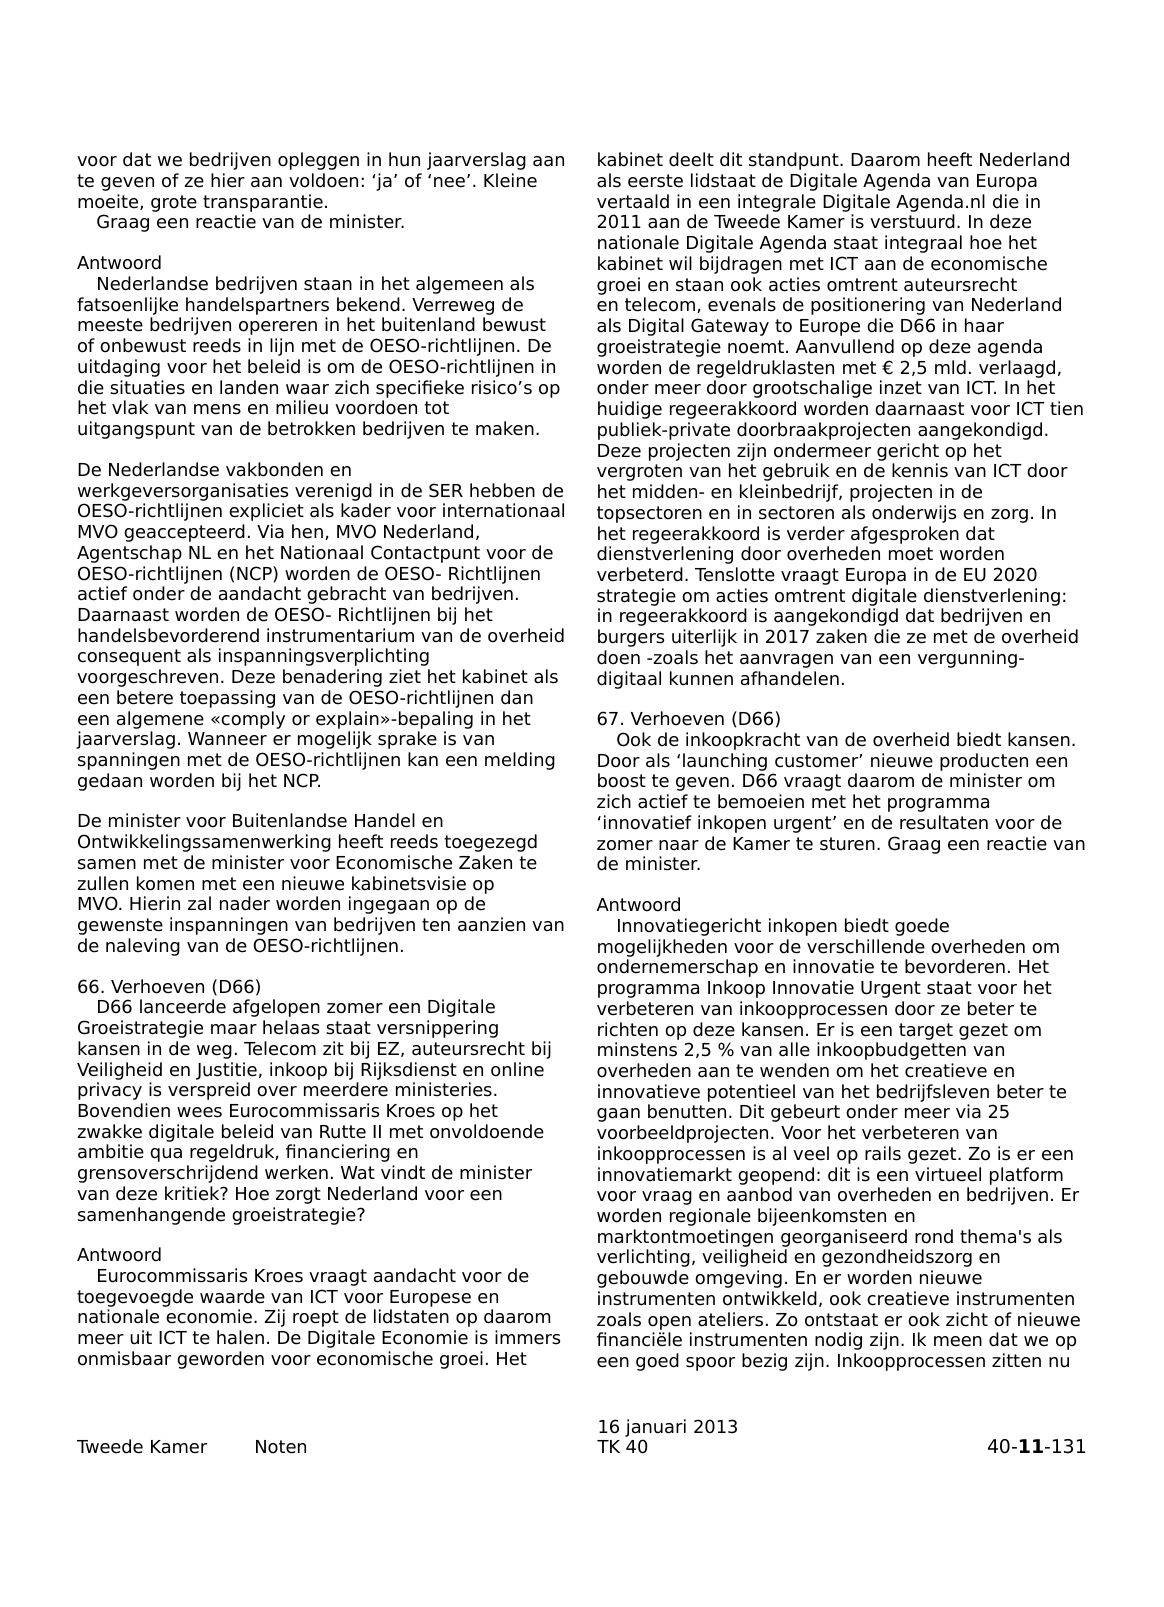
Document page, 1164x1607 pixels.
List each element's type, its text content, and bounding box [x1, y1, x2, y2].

text Nederlandse bedrijven staan in het algemeen als fatsoenlijke handelspartners bekend. Verreweg de meeste bedrijven opereren in het buitenland bewust of onbewust reeds in lijn met de OESO-richtlijnen. De uitdaging voor het beleid is om de OESO-richtlijnen in die situaties en landen waar zich specifieke risico’s op het vlak van mens en milieu voordoen tot uitgangspunt van de betrokken bedrijven te maken. [77, 274, 567, 440]
text voor dat we bedrijven opleggen in hun jaarverslag aan te geven of ze hier aan voldoen: ‘ja’ of ‘nee’. Kleine moeite, grote transparantie. [77, 150, 567, 212]
text Innovatiegericht inkopen biedt goede mogelijkheden voor de verschillende overheden om ondernemerschap en innovatie te bevorderen. Het programma Inkoop Innovatie Urgent staat voor het verbeteren van inkoopprocessen door ze beter te richten op deze kansen. Er is een target gezet om minstens 2,5 % van alle inkoopbudgetten van overheden aan te wenden om het creatieve en innovatieve potentieel van het bedrijfsleven beter te gaan benutten. Dit gebeurt onder meer via 25 voorbeeldprojecten. Voor het verbeteren van inkoopprocessen is al veel op rails gezet. Zo is er een innovatiemarkt geopend: dit is een virtueel platform voor vraag en aanbod van overheden en bedrijven. Er worden regionale bijeenkomsten en marktontmoetingen georganiseerd rond thema's als verlichting, veiligheid en gezondheidszorg en gebouwde omgeving. En er worden nieuwe instrumenten ontwikkeld, ook creatieve instrumenten zoals open ateliers. Zo ontstaat er ook zicht of nieuwe financiële instrumenten nodig zijn. Ik meen dat we op een goed spoor bezig zijn. Inkoopprocessen zitten nu [596, 916, 1087, 1372]
text Eurocommissaris Kroes vraagt aandacht voor de toegevoegde waarde van ICT voor Europese en nationale economie. Zij roept de lidstaten op daarom meer uit ICT te halen. De Digitale Economie is immers onmisbaar geworden voor economische groei. Het [77, 1266, 567, 1369]
text Ook de inkoopkracht van de overheid biedt kansen. Door als ‘launching customer’ nieuwe producten een boost te geven. D66 vraagt daarom de minister om zich actief te bemoeien met het programma ‘innovatief inkopen urgent’ en de resultaten voor de zomer naar de Kamer te sturen. Graag een reactie van de minister. [596, 730, 1087, 875]
text kabinet deelt dit standpunt. Daarom heeft Nederland als eerste lidstaat de Digitale Agenda van Europa vertaald in een integrale Digitale Agenda.nl die in 2011 aan de Tweede Kamer is verstuurd. In deze nationale Digitale Agenda staat integraal hoe het kabinet wil bijdragen met ICT aan de economische groei en staan ook acties omtrent auteursrecht en telecom, evenals de positionering van Nederland als Digital Gateway to Europe die D66 in haar groeistrategie noemt. Aanvullend op deze agenda worden de regeldruklasten met € 2,5 mld. verlaagd, onder meer door grootschalige inzet van ICT. In het huidige regeerakkoord worden daarnaast voor ICT tien publiek-private doorbraakprojecten aangekondigd. Deze projecten zijn ondermeer gericht op het vergroten van het gebruik en de kennis van ICT door het midden- en kleinbedrijf, projecten in de topsectoren en in sectoren als onderwijs en zorg. In het regeerakkoord is verder afgesproken dat dienstverlening door overheden moet worden verbeterd. Tenslotte vraagt Europa in de EU 2020 strategie om acties omtrent digitale dienstverlening: in regeerakkoord is aangekondigd dat bedrijven en burgers uiterlijk in 2017 zaken die ze met de overheid doen -zoals het aanvragen van een vergunning- digitaal kunnen afhandelen. [596, 150, 1087, 689]
text Graag een reactie van de minister. [77, 212, 567, 233]
text 66. Verhoeven (D66) [77, 976, 567, 997]
text Antwoord [596, 895, 1087, 916]
text 67. Verhoeven (D66) [596, 709, 1087, 730]
text Antwoord [77, 253, 567, 274]
text De minister voor Buitenlandse Handel en Ontwikkelingssamenwerking heeft reeds toegezegd samen met de minister voor Economische Zaken te zullen komen met een nieuwe kabinetsvisie op MVO. Hierin zal nader worden ingegaan op de gewenste inspanningen van bedrijven ten aanzien van de naleving van de OESO-richtlijnen. [77, 811, 567, 956]
text Antwoord [77, 1245, 567, 1266]
text De Nederlandse vakbonden en werkgeversorganisaties verenigd in de SER hebben de OESO-richtlijnen expliciet als kader voor internationaal MVO geaccepteerd. Via hen, MVO Nederland, Agentschap NL en het Nationaal Contactpunt voor de OESO-richtlijnen (NCP) worden de OESO- Richtlijnen actief onder de aandacht gebracht van bedrijven. Daarnaast worden de OESO- Richtlijnen bij het handelsbevorderend instrumentarium van de overheid consequent als inspanningsverplichting voorgeschreven. Deze benadering ziet het kabinet als een betere toepassing van de OESO-richtlijnen dan een algemene «comply or explain»-bepaling in het jaarverslag. Wanneer er mogelijk sprake is van spanningen met de OESO-richtlijnen kan een melding gedaan worden bij het NCP. [77, 460, 567, 791]
text D66 lanceerde afgelopen zomer een Digitale Groeistrategie maar helaas staat versnippering kansen in de weg. Telecom zit bij EZ, auteursrecht bij Veiligheid en Justitie, inkoop bij Rijksdienst en online privacy is verspreid over meerdere ministeries. Bovendien wees Eurocommissaris Kroes op het zwakke digitale beleid van Rutte II met onvoldoende ambitie qua regeldruk, financiering en grensoverschrijdend werken. Wat vindt de minister van deze kritiek? Hoe zorgt Nederland voor een samenhangende groeistrategie? [77, 997, 567, 1225]
